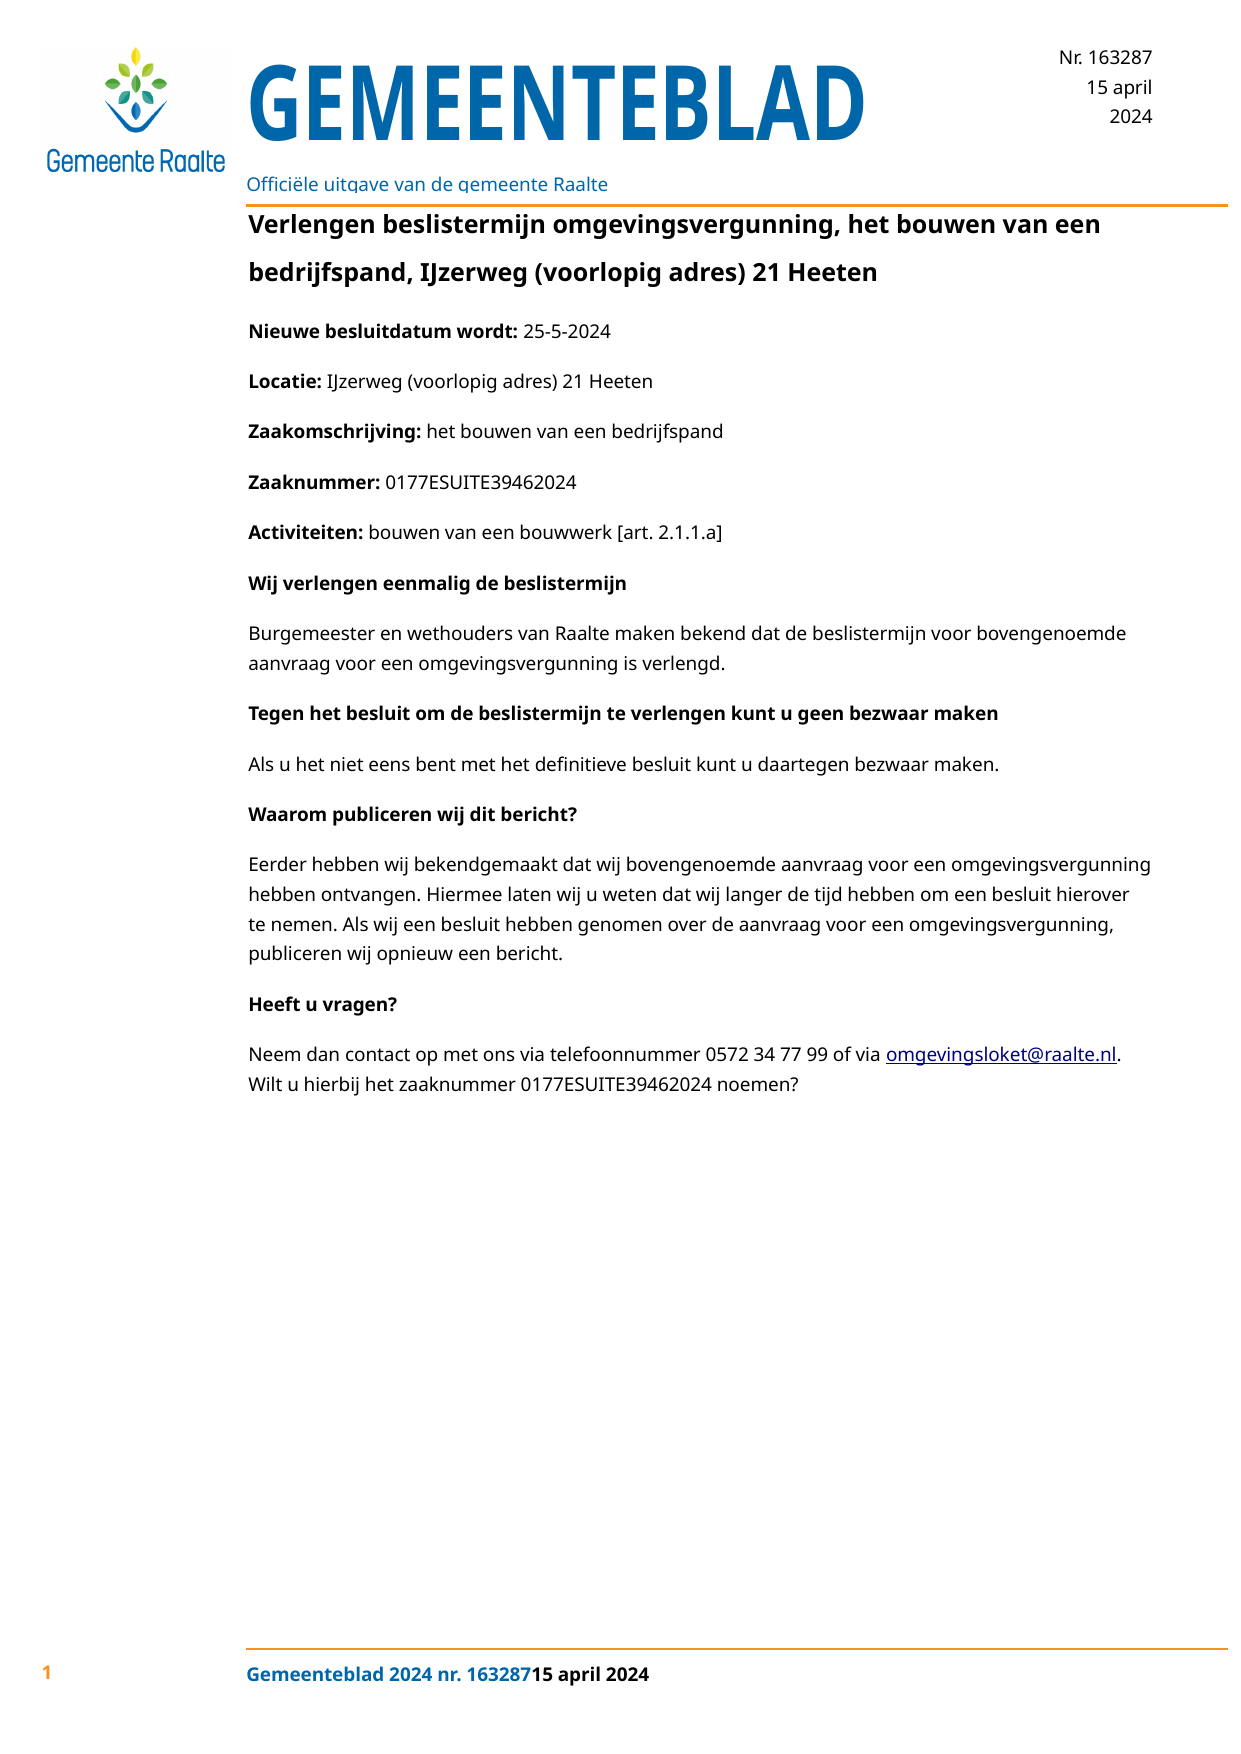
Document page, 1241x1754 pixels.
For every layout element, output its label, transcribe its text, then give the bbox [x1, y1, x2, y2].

text Zaakomschrijving: het bouwen van een bedrijfspand [248, 419, 1152, 444]
text Heeft u vragen? [248, 991, 1152, 1017]
text Nieuwe besluitdatum wordt: 25-5-2024 [248, 318, 1152, 344]
text Locatie: IJzerweg (voorlopig adres) 21 Heeten [248, 368, 1152, 394]
text Verlengen beslistermijn omgevingsvergunning, het bouwen van een bedrijfspand, IJzerweg (voorlopig adres) 21 Heeten [248, 207, 1152, 288]
text Als u het niet eens bent met het definitieve besluit kunt u daartegen bezwaar maken. [248, 751, 1152, 777]
text Wij verlengen eenmalig de beslistermijn [248, 570, 1152, 596]
text Burgemeester en wethouders van Raalte maken bekend dat de beslistermijn voor bovengenoemde aanvraag voor een omgevingsvergunning is verlengd. [248, 620, 1152, 676]
picture [41, 47, 231, 172]
text Eerder hebben wij bekendgemaakt dat wij bovengenoemde aanvraag voor een omgevingsvergunning hebben ontvangen. Hiermee laten wij u weten dat wij langer de tijd hebben om een besluit hierover te nemen. Als wij een besluit hebben genomen over de aanvraag voor een omgevingsvergunning, publiceren wij opnieuw een bericht. [248, 852, 1152, 966]
text Activiteiten: bouwen van een bouwwerk [art. 2.1.1.a] [248, 519, 1152, 545]
text Tegen het besluit om de beslistermijn te verlengen kunt u geen bezwaar maken [248, 700, 1152, 726]
text Neem dan contact op met ons via telefoonnummer 0572 34 77 99 of via omgevingsloket@raalte.nl. Wilt u hierbij het zaaknummer 0177ESUITE39462024 noemen? [248, 1041, 1152, 1097]
text Waarom publiceren wij dit bericht? [248, 801, 1152, 827]
text Zaaknummer: 0177ESUITE39462024 [248, 469, 1152, 495]
